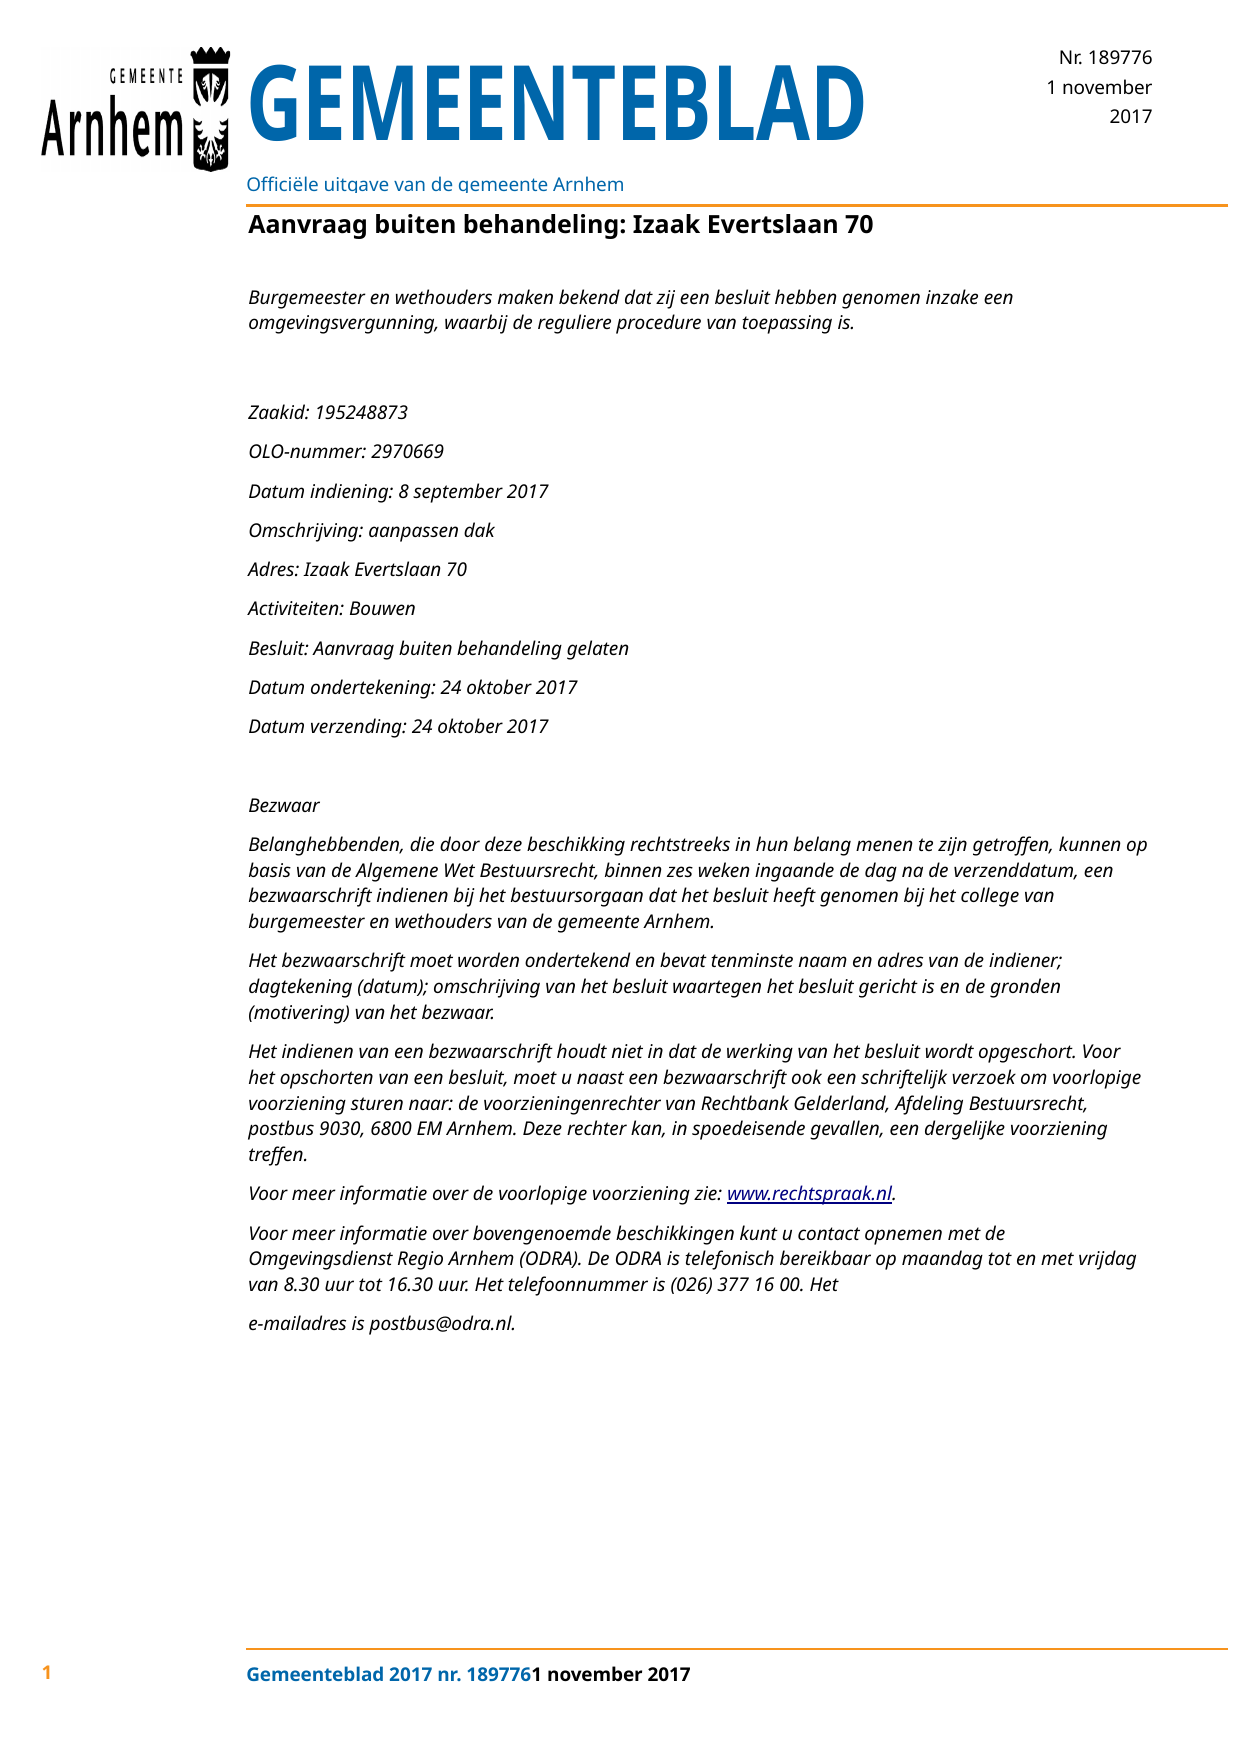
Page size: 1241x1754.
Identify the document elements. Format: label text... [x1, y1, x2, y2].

text Omschrijving: aanpassen dak [248, 517, 1152, 543]
picture [41, 47, 231, 172]
text Datum indiening: 8 september 2017 [248, 478, 1152, 503]
text Voor meer informatie over bovengenoemde beschikkingen kunt u contact opnemen met de Omgevingsdienst Regio Arnhem (ODRA). De ODRA is telefonisch bereikbaar op maandag tot en met vrijdag van 8.30 uur tot 16.30 uur. Het telefoonnummer is (026) 377 16 00. Het [248, 1220, 1152, 1297]
text OLO-nummer: 2970669 [248, 438, 1152, 464]
text Het indienen van een bezwaarschrift houdt niet in dat de werking van het besluit wordt opgeschort. Voor het opschorten van een besluit, moet u naast een bezwaarschrift ook een schriftelijk verzoek om voorlopige voorziening sturen naar: de voorzieningenrechter van Rechtbank Gelderland, Afdeling Bestuursrecht, postbus 9030, 6800 EM Arnhem. Deze rechter kan, in spoedeisende gevallen, een dergelijke voorziening treffen. [248, 1038, 1152, 1167]
text Aanvraag buiten behandeling: Izaak Evertslaan 70 [248, 207, 1152, 241]
text Datum verzending: 24 oktober 2017 [248, 713, 1152, 739]
text Het bezwaarschrift moet worden ondertekend en bevat tenminste naam en adres van de indiener; dagtekening (datum); omschrijving van het besluit waartegen het besluit gericht is en de gronden (motivering) van het bezwaar. [248, 948, 1152, 1025]
text Burgemeester en wethouders maken bekend dat zij een besluit hebben genomen inzake een omgevingsvergunning, waarbij de reguliere procedure van toepassing is. [248, 284, 1152, 335]
text Datum ondertekening: 24 oktober 2017 [248, 674, 1152, 700]
text Voor meer informatie over de voorlopige voorziening zie: www.rechtspraak.nl. [248, 1181, 1152, 1206]
text Adres: Izaak Evertslaan 70 [248, 556, 1152, 582]
text Bezwaar [248, 792, 1152, 818]
text Besluit: Aanvraag buiten behandeling gelaten [248, 635, 1152, 661]
text Belanghebbenden, die door deze beschikking rechtstreeks in hun belang menen te zijn getroffen, kunnen op basis van de Algemene Wet Bestuursrecht, binnen zes weken ingaande de dag na de verzenddatum, een bezwaarschrift indienen bij het bestuursorgaan dat het besluit heeft genomen bij het college van burgemeester en wethouders van de gemeente Arnhem. [248, 831, 1152, 934]
text e-mailadres is postbus@odra.nl. [248, 1311, 1152, 1336]
text Zaakid: 195248873 [248, 399, 1152, 425]
text Activiteiten: Bouwen [248, 596, 1152, 621]
